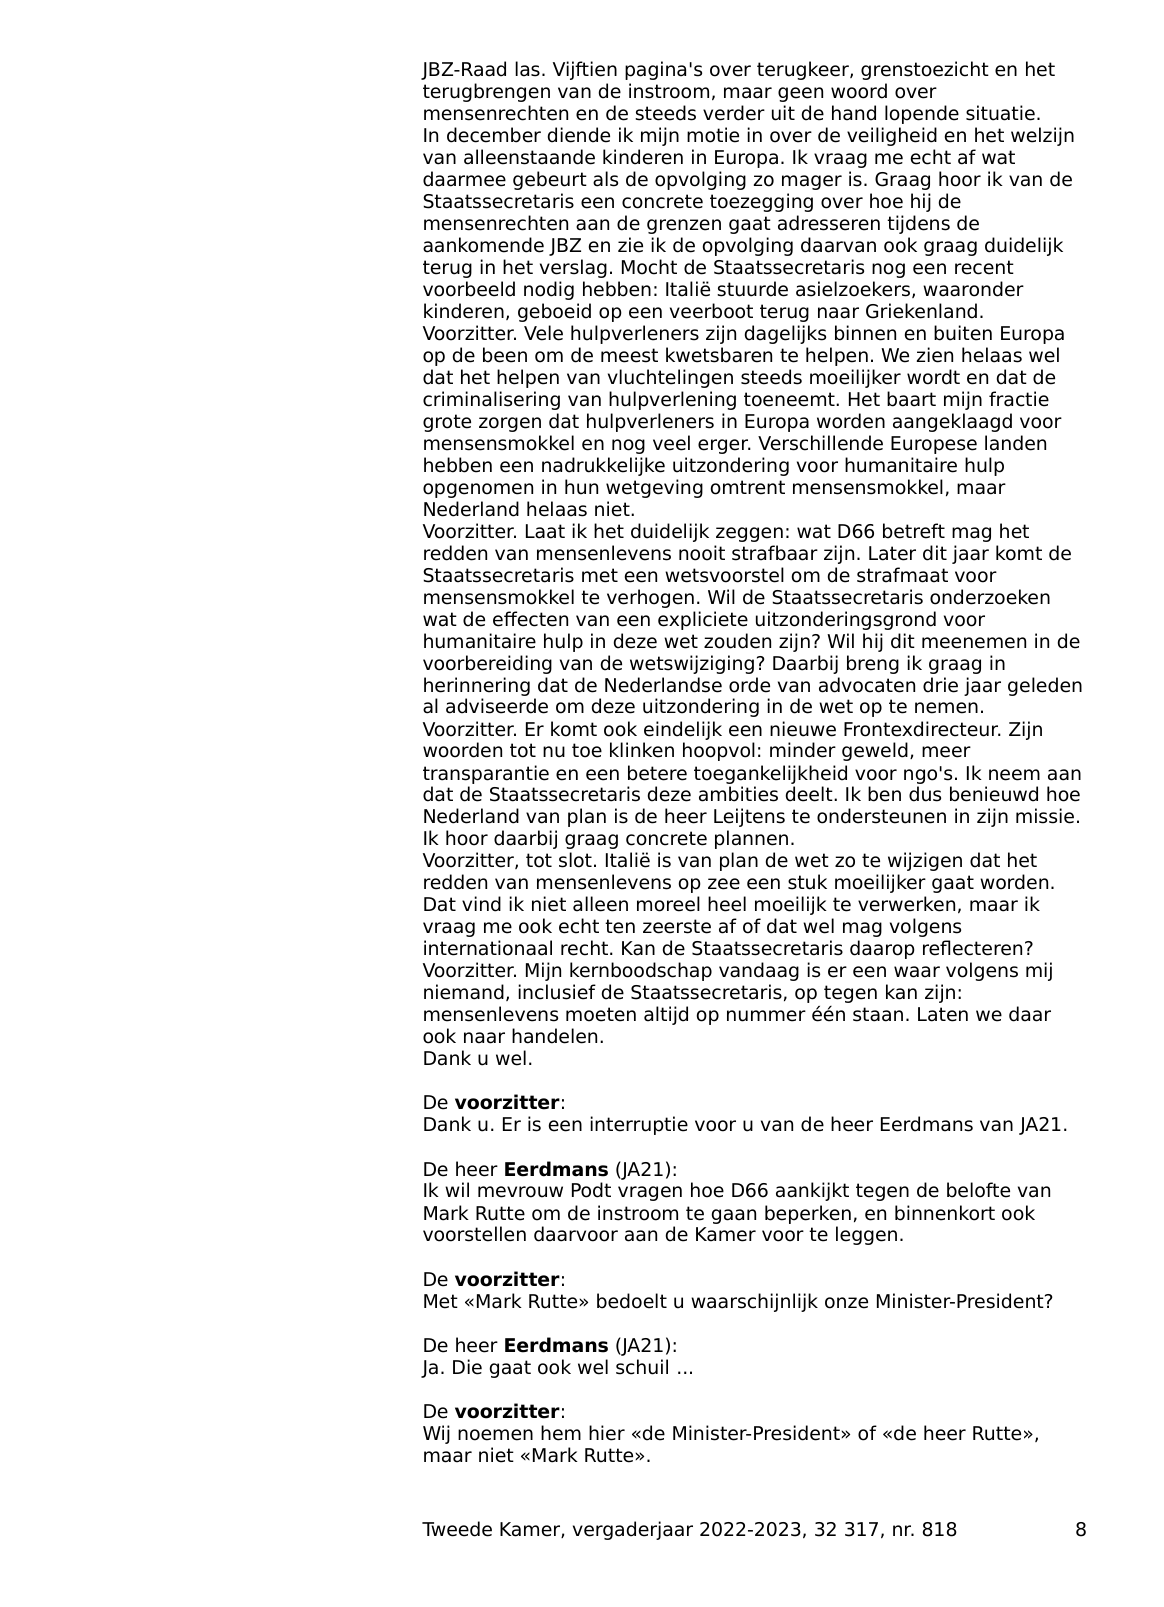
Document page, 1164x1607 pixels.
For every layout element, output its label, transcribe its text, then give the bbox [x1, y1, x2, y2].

text Voorzitter. Er komt ook eindelijk een nieuwe Frontexdirecteur. Zijn woorden tot nu toe klinken hoopvol: minder geweld, meer transparantie en een betere toegankelijkheid voor ngo's. Ik neem aan dat de Staatssecretaris deze ambities deelt. Ik ben dus benieuwd hoe Nederland van plan is de heer Leijtens te ondersteunen in zijn missie. Ik hoor daarbij graag concrete plannen. [422, 718, 1087, 850]
text Dank u wel. [422, 1048, 1087, 1070]
text JBZ-Raad las. Vijftien pagina's over terugkeer, grenstoezicht en het terugbrengen van de instroom, maar geen woord over mensenrechten en de steeds verder uit de hand lopende situatie. [422, 59, 1087, 125]
text Met «Mark Rutte» bedoelt u waarschijnlijk onze Minister-President? [422, 1291, 1087, 1312]
text De heer Eerdmans (JA21): [422, 1335, 1087, 1357]
text De voorzitter: [422, 1401, 1087, 1423]
text Dank u. Er is een interruptie voor u van de heer Eerdmans van JA21. [422, 1114, 1087, 1136]
text De voorzitter: [422, 1268, 1087, 1291]
text De voorzitter: [422, 1092, 1087, 1114]
text De heer Eerdmans (JA21): [422, 1158, 1087, 1180]
text In december diende ik mijn motie in over de veiligheid en het welzijn van alleenstaande kinderen in Europa. Ik vraag me echt af wat daarmee gebeurt als de opvolging zo mager is. Graag hoor ik van de Staatssecretaris een concrete toezegging over hoe hij de mensenrechten aan de grenzen gaat adresseren tijdens de aankomende JBZ en zie ik de opvolging daarvan ook graag duidelijk terug in het verslag. Mocht de Staatssecretaris nog een recent voorbeeld nodig hebben: Italië stuurde asielzoekers, waaronder kinderen, geboeid op een veerboot terug naar Griekenland. [422, 125, 1087, 323]
text Voorzitter, tot slot. Italië is van plan de wet zo te wijzigen dat het redden van mensenlevens op zee een stuk moeilijker gaat worden. Dat vind ik niet alleen moreel heel moeilijk te verwerken, maar ik vraag me ook echt ten zeerste af of dat wel mag volgens internationaal recht. Kan de Staatssecretaris daarop reflecteren? [422, 850, 1087, 960]
text Voorzitter. Vele hulpverleners zijn dagelijks binnen en buiten Europa op de been om de meest kwetsbaren te helpen. We zien helaas wel dat het helpen van vluchtelingen steeds moeilijker wordt en dat de criminalisering van hulpverlening toeneemt. Het baart mijn fractie grote zorgen dat hulpverleners in Europa worden aangeklaagd voor mensensmokkel en nog veel erger. Verschillende Europese landen hebben een nadrukkelijke uitzondering voor humanitaire hulp opgenomen in hun wetgeving omtrent mensensmokkel, maar Nederland helaas niet. [422, 323, 1087, 521]
text Voorzitter. Laat ik het duidelijk zeggen: wat D66 betreft mag het redden van mensenlevens nooit strafbaar zijn. Later dit jaar komt de Staatssecretaris met een wetsvoorstel om de strafmaat voor mensensmokkel te verhogen. Wil de Staatssecretaris onderzoeken wat de effecten van een expliciete uitzonderingsgrond voor humanitaire hulp in deze wet zouden zijn? Wil hij dit meenemen in de voorbereiding van de wetswijziging? Daarbij breng ik graag in herinnering dat de Nederlandse orde van advocaten drie jaar geleden al adviseerde om deze uitzondering in de wet op te nemen. [422, 521, 1087, 718]
text Wij noemen hem hier «de Minister-President» of «de heer Rutte», maar niet «Mark Rutte». [422, 1423, 1087, 1467]
text Voorzitter. Mijn kernboodschap vandaag is er een waar volgens mij niemand, inclusief de Staatssecretaris, op tegen kan zijn: mensenlevens moeten altijd op nummer één staan. Laten we daar ook naar handelen. [422, 960, 1087, 1048]
text Ja. Die gaat ook wel schuil ... [422, 1357, 1087, 1379]
text Ik wil mevrouw Podt vragen hoe D66 aankijkt tegen de belofte van Mark Rutte om de instroom te gaan beperken, en binnenkort ook voorstellen daarvoor aan de Kamer voor te leggen. [422, 1180, 1087, 1246]
